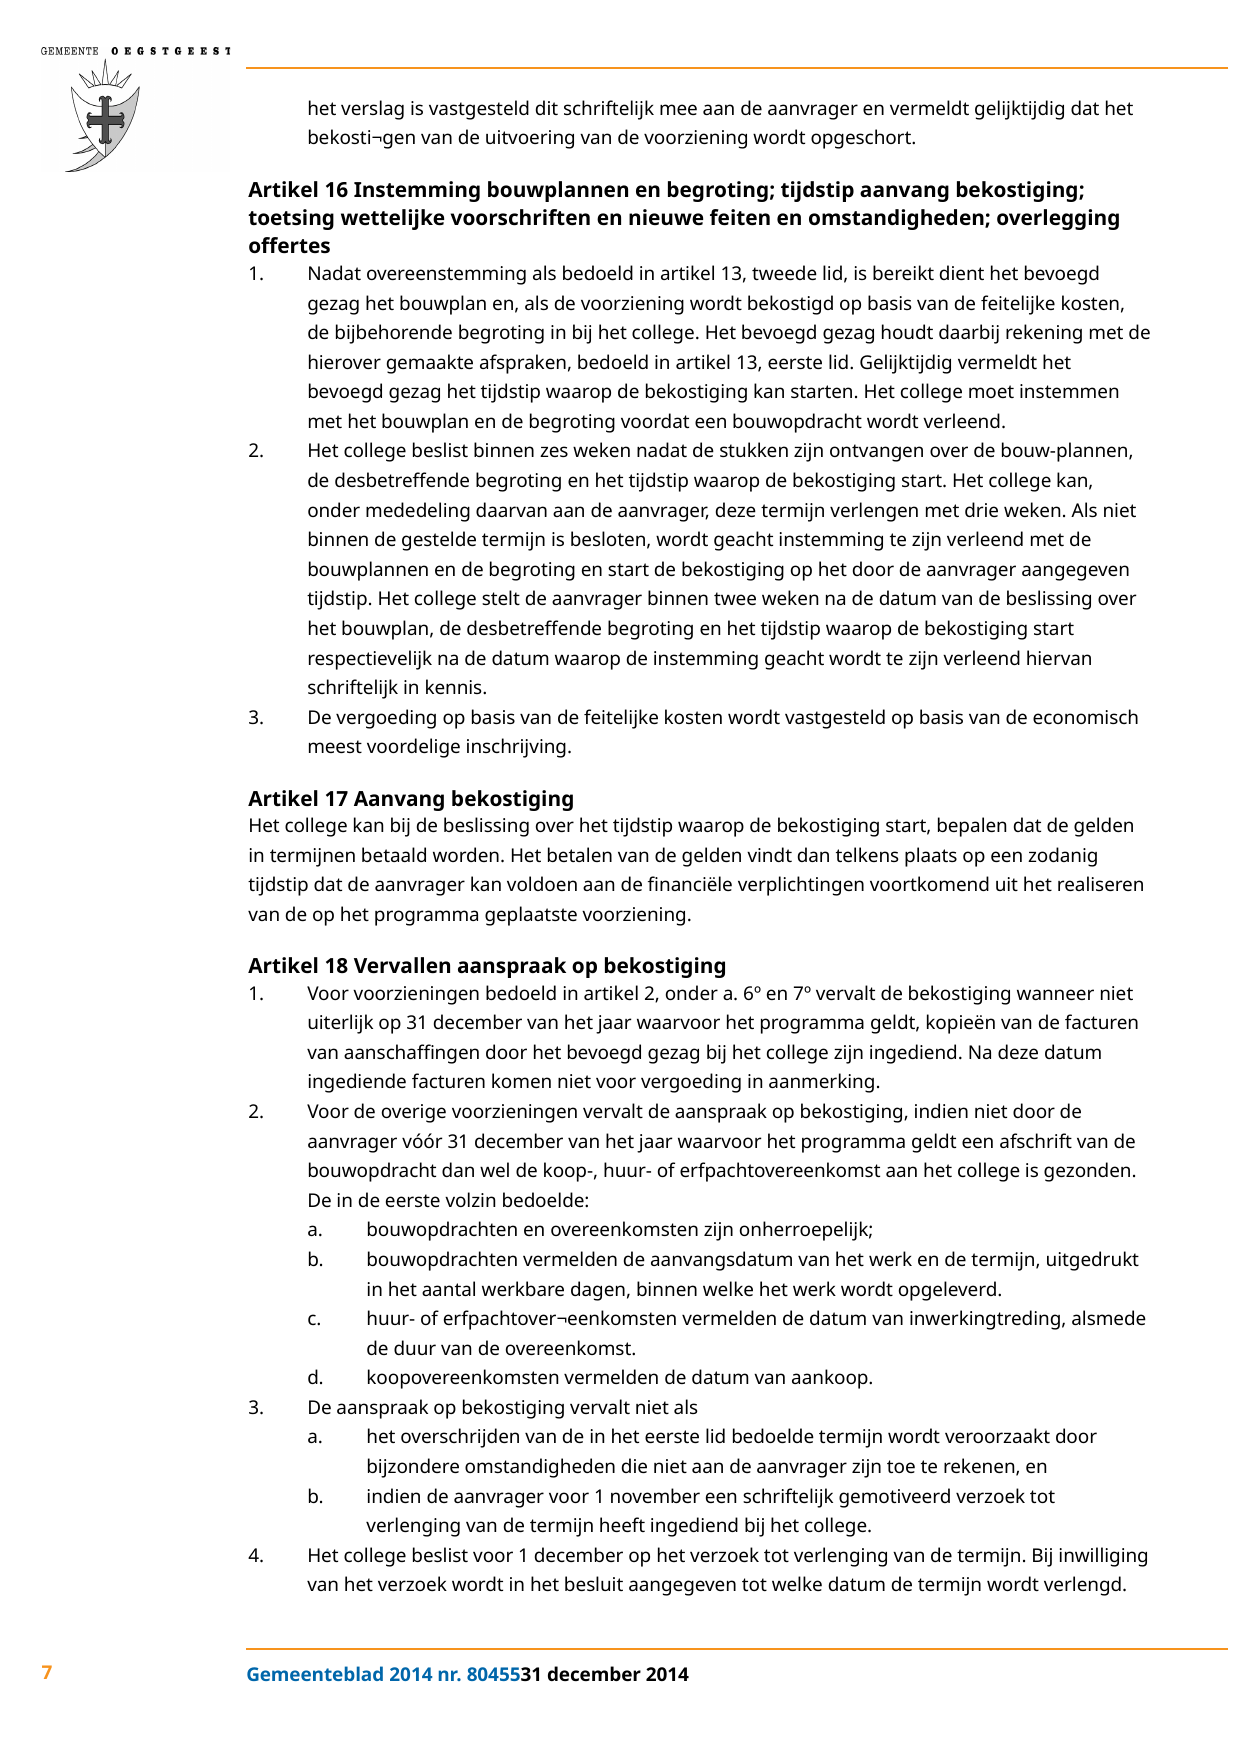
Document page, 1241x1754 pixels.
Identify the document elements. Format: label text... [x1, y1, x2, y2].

list Voor voorzieningen bedoeld in artikel 2, onder a. 6º en 7º vervalt de bekostiging wanneer niet uiterlijk op 31 december van het jaar waarvoor het programma geldt, kopieën van de facturen van aanschaffingen door het bevoegd gezag bij het college zijn ingediend. Na deze datum ingediende facturen komen niet voor vergoeding in aanmerking. [248, 980, 1152, 1094]
text Het college kan bij de beslissing over het tijdstip waarop de bekostiging start, bepalen dat de gelden in termijnen betaald worden. Het betalen van de gelden vindt dan telkens plaats op een zodanig tijdstip dat de aanvrager kan voldoen aan de financiële verplichtingen voortkomend uit het realiseren van de op het programma geplaatste voorziening. [248, 812, 1152, 927]
list het overschrijden van de in het eerste lid bedoelde termijn wordt veroorzaakt door bijzondere omstandigheden die niet aan de aanvrager zijn toe te rekenen, en [307, 1424, 1152, 1479]
list koopovereenkomsten vermelden de datum van aankoop. [307, 1364, 1152, 1390]
list indien de aanvrager voor 1 november een schriftelijk gemotiveerd verzoek tot verlenging van de termijn heeft ingediend bij het college. [307, 1483, 1152, 1538]
list Het college beslist binnen zes weken nadat de stukken zijn ontvangen over de bouw-plannen, de desbetreffende begroting en het tijdstip waarop de bekostiging start. Het college kan, onder mededeling daarvan aan de aanvrager, deze termijn verlengen met drie weken. Als niet binnen de gestelde termijn is besloten, wordt geacht instemming te zijn verleend met de bouwplannen en de begroting en start de bekostiging op het door de aanvrager aangegeven tijdstip. Het college stelt de aanvrager binnen twee weken na de datum van de beslissing over het bouwplan, de desbetreffende begroting en het tijdstip waarop de bekostiging start respectievelijk na de datum waarop de instemming geacht wordt te zijn verleend hiervan schriftelijk in kennis. [248, 438, 1152, 700]
list bouwopdrachten en overeenkomsten zijn onherroepelijk; [307, 1217, 1152, 1242]
text Artikel 18 Vervallen aanspraak op bekostiging [248, 951, 1152, 980]
list Het college beslist voor 1 december op het verzoek tot verlenging van de termijn. Bij inwilliging van het verzoek wordt in het besluit aangegeven tot welke datum de termijn wordt verlengd. [248, 1542, 1152, 1597]
list De aanspraak op bekostiging vervalt niet als [248, 1394, 1152, 1420]
list De in de eerste volzin bedoelde: [248, 1187, 1152, 1213]
text Artikel 17 Aanvang bekostiging [248, 784, 1152, 812]
list huur- of erfpachtover¬eenkomsten vermelden de datum van inwerkingtreding, alsmede de duur van de overeenkomst. [307, 1305, 1152, 1361]
list Nadat overeenstemming als bedoeld in artikel 13, tweede lid, is bereikt dient het bevoegd gezag het bouwplan en, als de voorziening wordt bekostigd op basis van de feitelijke kosten, de bijbehorende begroting in bij het college. Het bevoegd gezag houdt daarbij rekening met de hierover gemaakte afspraken, bedoeld in artikel 13, eerste lid. Gelijktijdig vermeldt het bevoegd gezag het tijdstip waarop de bekostiging kan starten. Het college moet instemmen met het bouwplan en de begroting voordat een bouwopdracht wordt verleend. [248, 260, 1152, 434]
list Voor de overige voorzieningen vervalt de aanspraak op bekostiging, indien niet door de aanvrager vóór 31 december van het jaar waarvoor het programma geldt een afschrift van de bouwopdracht dan wel de koop-, huur- of erfpachtovereenkomst aan het college is gezonden. [248, 1098, 1152, 1183]
list het verslag is vastgesteld dit schriftelijk mee aan de aanvrager en vermeldt gelijktijdig dat het bekosti¬gen van de uitvoering van de voorziening wordt opgeschort. [248, 95, 1152, 150]
picture [41, 47, 231, 172]
text Artikel 16 Instemming bouwplannen en begroting; tijdstip aanvang bekostiging; toetsing wettelijke voorschriften en nieuwe feiten en omstandigheden; overlegging offertes [248, 175, 1152, 260]
list bouwopdrachten vermelden de aanvangsdatum van het werk en de termijn, uitgedrukt in het aantal werkbare dagen, binnen welke het werk wordt opgeleverd. [307, 1246, 1152, 1301]
list De vergoeding op basis van de feitelijke kosten wordt vastgesteld op basis van de economisch meest voordelige inschrijving. [248, 704, 1152, 759]
